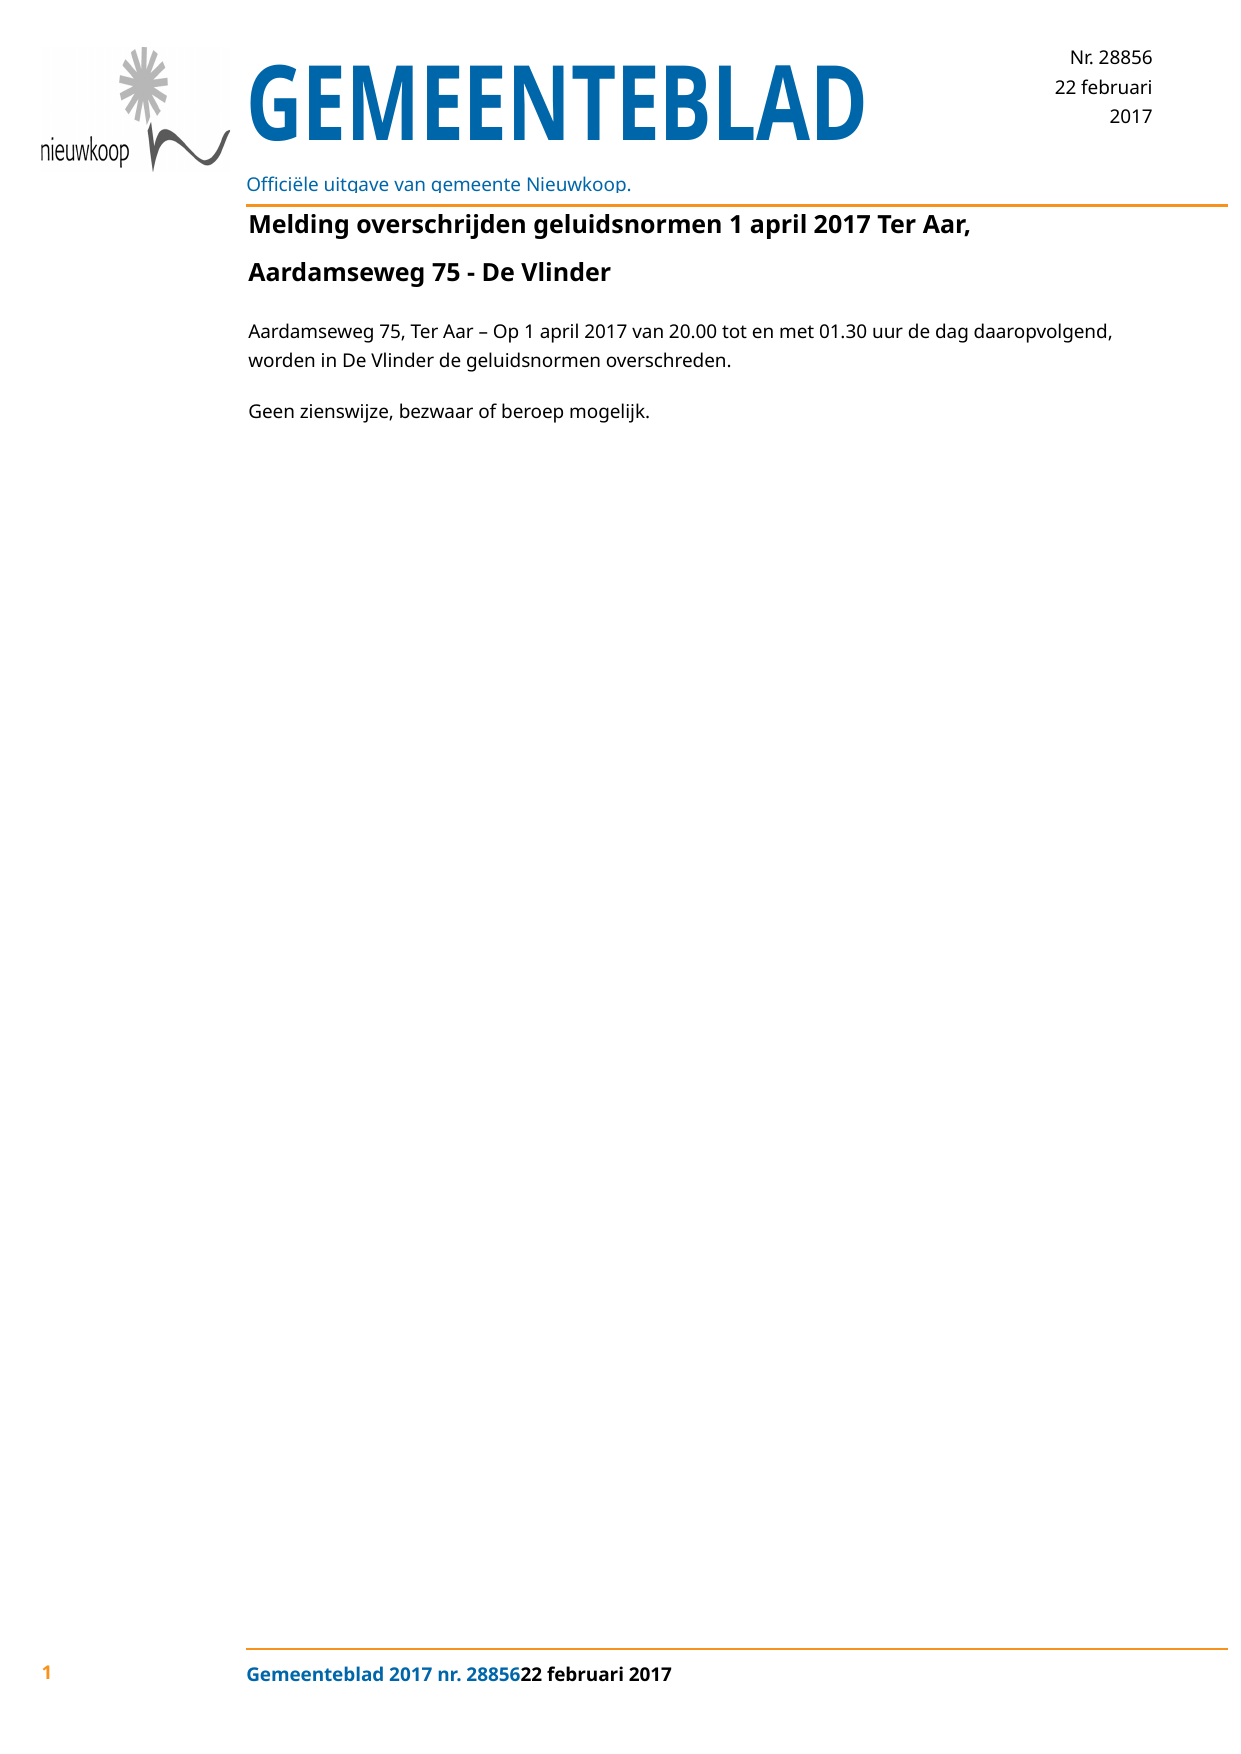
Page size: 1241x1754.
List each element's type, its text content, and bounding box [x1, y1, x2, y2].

picture [41, 47, 231, 172]
text Melding overschrijden geluidsnormen 1 april 2017 Ter Aar, Aardamseweg 75 - De Vlinder [248, 207, 1152, 288]
text Geen zienswijze, bezwaar of beroep mogelijk. [248, 398, 1152, 424]
text Aardamseweg 75, Ter Aar – Op 1 april 2017 van 20.00 tot en met 01.30 uur de dag daaropvolgend, worden in De Vlinder de geluidsnormen overschreden. [248, 318, 1152, 373]
